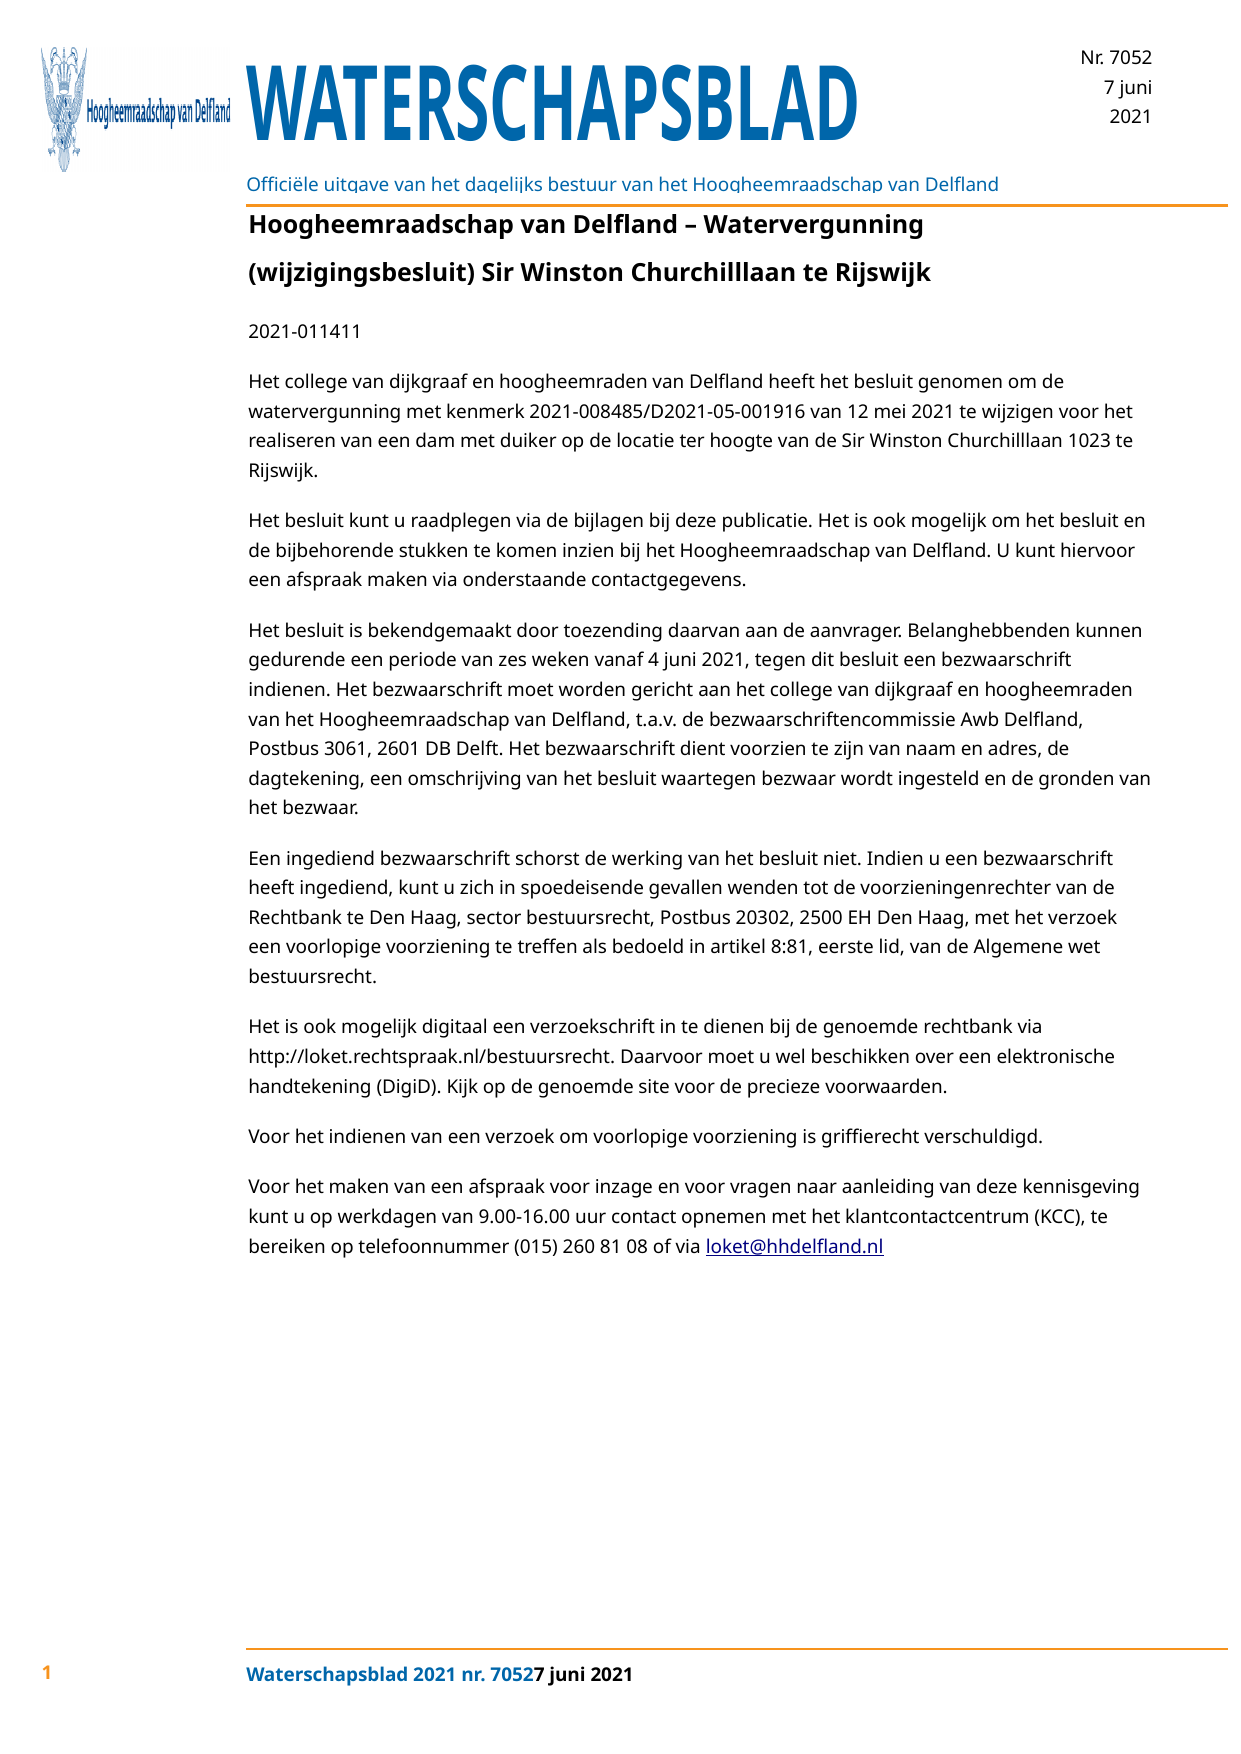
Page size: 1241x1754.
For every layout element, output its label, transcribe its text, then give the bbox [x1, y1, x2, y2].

text 2021-011411 [248, 318, 1152, 344]
text Voor het indienen van een verzoek om voorlopige voorziening is griffierecht verschuldigd. [248, 1123, 1152, 1149]
text Een ingediend bezwaarschrift schorst de werking van het besluit niet. Indien u een bezwaarschrift heeft ingediend, kunt u zich in spoedeisende gevallen wenden tot de voorzieningenrechter van de Rechtbank te Den Haag, sector bestuursrecht, Postbus 20302, 2500 EH Den Haag, met het verzoek een voorlopige voorziening te treffen als bedoeld in artikel 8:81, eerste lid, van de Algemene wet bestuursrecht. [248, 845, 1152, 989]
text Het is ook mogelijk digitaal een verzoekschrift in te dienen bij de genoemde rechtbank via http://loket.rechtspraak.nl/bestuursrecht. Daarvoor moet u wel beschikken over een elektronische handtekening (DigiD). Kijk op de genoemde site voor de precieze voorwaarden. [248, 1014, 1152, 1099]
text Het college van dijkgraaf en hoogheemraden van Delfland heeft het besluit genomen om de watervergunning met kenmerk 2021-008485/D2021-05-001916 van 12 mei 2021 te wijzigen voor het realiseren van een dam met duiker op de locatie ter hoogte van de Sir Winston Churchilllaan 1023 te Rijswijk. [248, 368, 1152, 483]
text Het besluit kunt u raadplegen via de bijlagen bij deze publicatie. Het is ook mogelijk om het besluit en de bijbehorende stukken te komen inzien bij het Hoogheemraadschap van Delfland. U kunt hiervoor een afspraak maken via onderstaande contactgegevens. [248, 507, 1152, 592]
text Het besluit is bekendgemaakt door toezending daarvan aan de aanvrager. Belanghebbenden kunnen gedurende een periode van zes weken vanaf 4 juni 2021, tegen dit besluit een bezwaarschrift indienen. Het bezwaarschrift moet worden gericht aan het college van dijkgraaf en hoogheemraden van het Hoogheemraadschap van Delfland, t.a.v. de bezwaarschriftencommissie Awb Delfland, Postbus 3061, 2601 DB Delft. Het bezwaarschrift dient voorzien te zijn van naam en adres, de dagtekening, een omschrijving van het besluit waartegen bezwaar wordt ingesteld en de gronden van het bezwaar. [248, 617, 1152, 820]
picture [41, 47, 231, 172]
text Voor het maken van een afspraak voor inzage en voor vragen naar aanleiding van deze kennisgeving kunt u op werkdagen van 9.00-16.00 uur contact opnemen met het klantcontactcentrum (KCC), te bereiken op telefoonnummer (015) 260 81 08 of via loket@hhdelfland.nl [248, 1174, 1152, 1259]
text Hoogheemraadschap van Delfland – Watervergunning (wijzigingsbesluit) Sir Winston Churchilllaan te Rijswijk [248, 207, 1152, 288]
